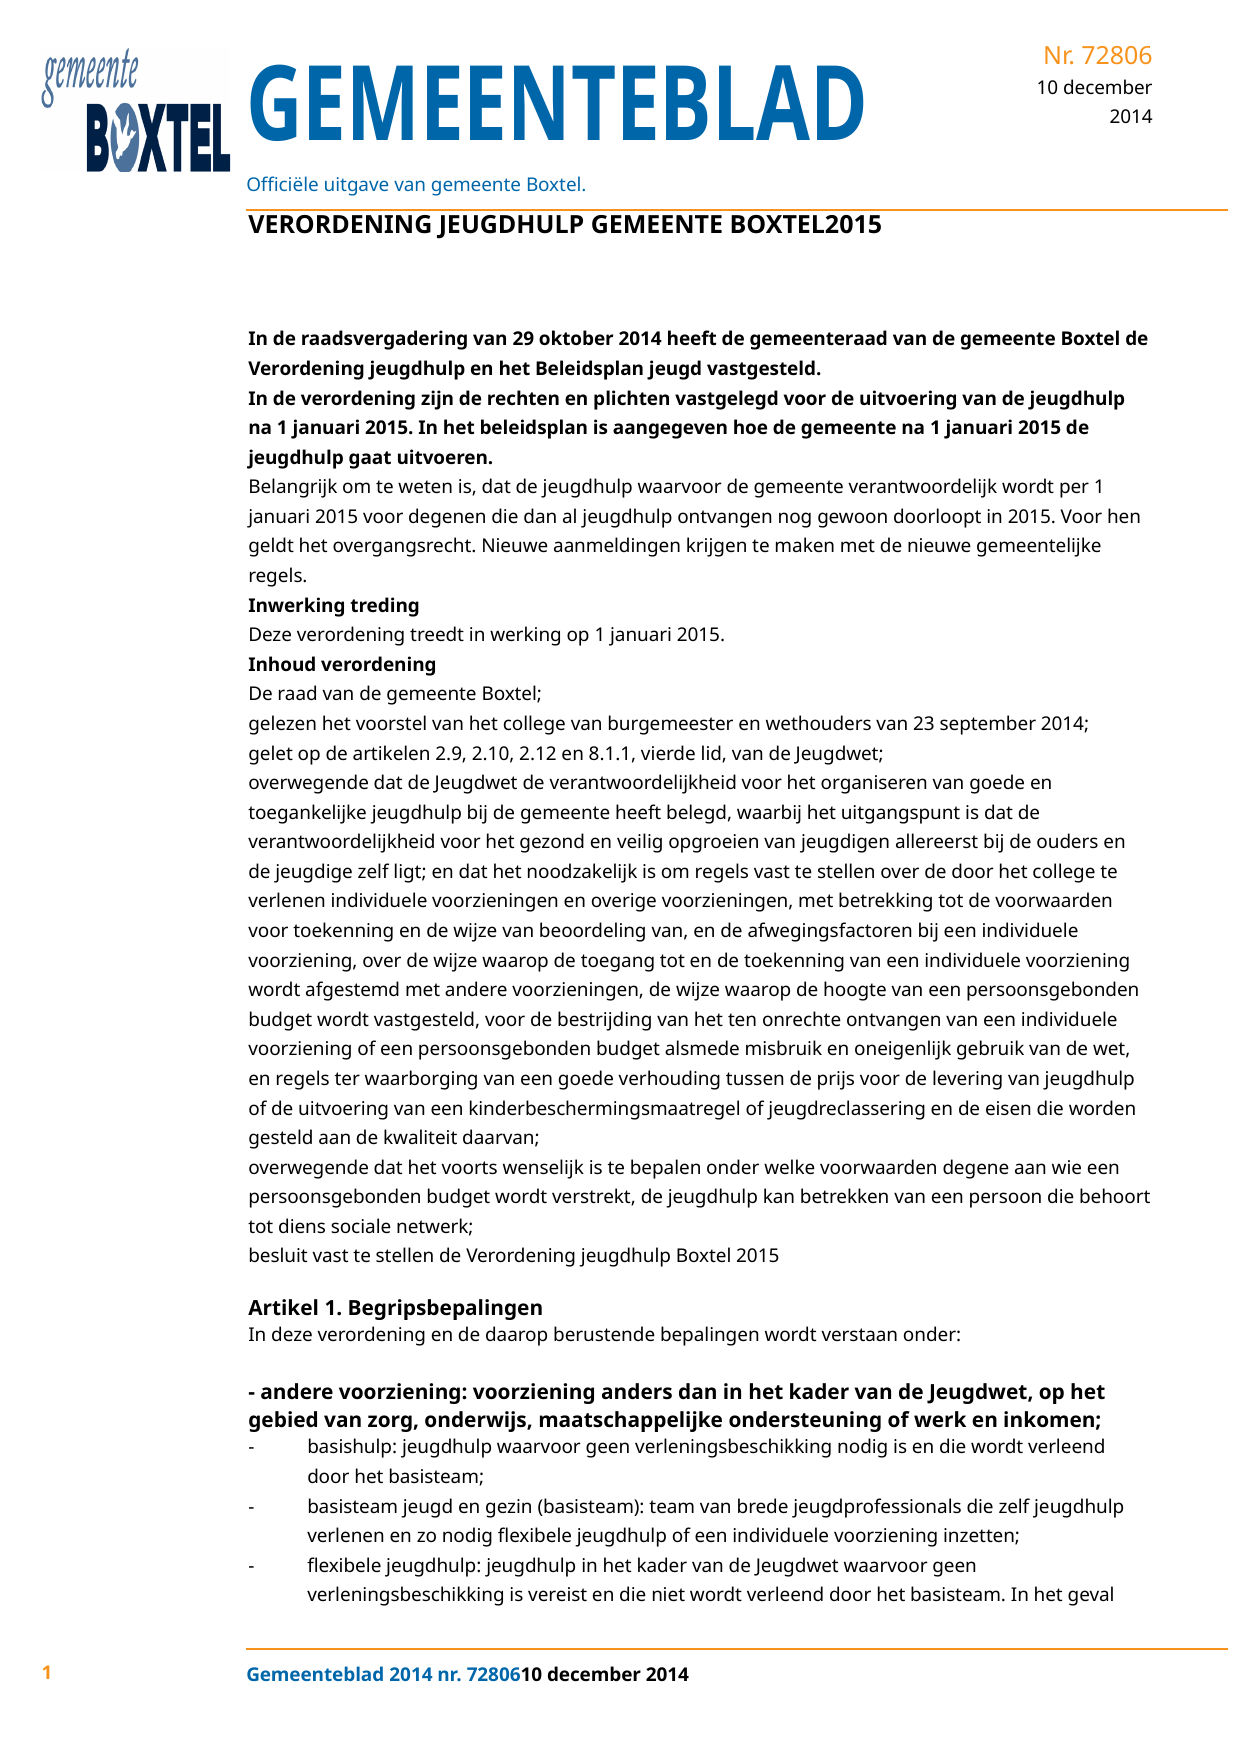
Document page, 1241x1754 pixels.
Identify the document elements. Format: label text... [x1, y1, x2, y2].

list basisteam jeugd en gezin (basisteam): team van brede jeugdprofessionals die zelf jeugdhulp verlenen en zo nodig flexibele jeugdhulp of een individuele voorziening inzetten; [248, 1493, 1152, 1548]
text In de raadsvergadering van 29 oktober 2014 heeft de gemeenteraad van de gemeente Boxtel de Verordening jeugdhulp en het Beleidsplan jeugd vastgesteld. [248, 326, 1152, 381]
text - andere voorziening: voorziening anders dan in het kader van de Jeugdwet, op het gebied van zorg, onderwijs, maatschappelijke ondersteuning of werk en inkomen; [248, 1377, 1152, 1434]
list flexibele jeugdhulp: jeugdhulp in het kader van de Jeugdwet waarvoor geen verleningsbeschikking is vereist en die niet wordt verleend door het basisteam. In het geval [248, 1552, 1152, 1607]
picture [41, 47, 231, 172]
text gelezen het voorstel van het college van burgemeester en wethouders van 23 september 2014; [248, 710, 1152, 736]
text VERORDENING JEUGDHULP GEMEENTE BOXTEL2015 [248, 211, 1152, 241]
text Inhoud verordening [248, 651, 1152, 677]
list basishulp: jeugdhulp waarvoor geen verleningsbeschikking nodig is en die wordt verleend door het basisteam; [248, 1434, 1152, 1489]
text overwegende dat de Jeugdwet de verantwoordelijkheid voor het organiseren van goede en toegankelijke jeugdhulp bij de gemeente heeft belegd, waarbij het uitgangspunt is dat de verantwoordelijkheid voor het gezond en veilig opgroeien van jeugdigen allereerst bij de ouders en de jeugdige zelf ligt; en dat het noodzakelijk is om regels vast te stellen over de door het college te verlenen individuele voorzieningen en overige voorzieningen, met betrekking tot de voorwaarden voor toekenning en de wijze van beoordeling van, en de afwegingsfactoren bij een individuele voorziening, over de wijze waarop de toegang tot en de toekenning van een individuele voorziening wordt afgestemd met andere voorzieningen, de wijze waarop de hoogte van een persoonsgebonden budget wordt vastgesteld, voor de bestrijding van het ten onrechte ontvangen van een individuele voorziening of een persoonsgebonden budget alsmede misbruik en oneigenlijk gebruik van de wet, en regels ter waarborging van een goede verhouding tussen de prijs voor de levering van jeugdhulp of de uitvoering van een kinderbeschermingsmaatregel of jeugdreclassering en de eisen die worden gesteld aan de kwaliteit daarvan; [248, 769, 1152, 1150]
text In de verordening zijn de rechten en plichten vastgelegd voor de uitvoering van de jeugdhulp na 1 januari 2015. In het beleidsplan is aangegeven hoe de gemeente na 1 januari 2015 de jeugdhulp gaat uitvoeren. [248, 385, 1152, 470]
text Belangrijk om te weten is, dat de jeugdhulp waarvoor de gemeente verantwoordelijk wordt per 1 januari 2015 voor degenen die dan al jeugdhulp ontvangen nog gewoon doorloopt in 2015. Voor hen geldt het overgangsrecht. Nieuwe aanmeldingen krijgen te maken met de nieuwe gemeentelijke regels. [248, 473, 1152, 588]
text Inwerking treding [248, 592, 1152, 618]
text Deze verordening treedt in werking op 1 januari 2015. [248, 621, 1152, 647]
text gelet op de artikelen 2.9, 2.10, 2.12 en 8.1.1, vierde lid, van de Jeugdwet; [248, 740, 1152, 766]
text In deze verordening en de daarop berustende bepalingen wordt verstaan onder: [248, 1322, 1152, 1347]
text besluit vast te stellen de Verordening jeugdhulp Boxtel 2015 [248, 1243, 1152, 1268]
text Artikel 1. Begripsbepalingen [248, 1293, 1152, 1322]
text overwegende dat het voorts wenselijk is te bepalen onder welke voorwaarden degene aan wie een persoonsgebonden budget wordt verstrekt, de jeugdhulp kan betrekken van een persoon die behoort tot diens sociale netwerk; [248, 1154, 1152, 1239]
text De raad van de gemeente Boxtel; [248, 681, 1152, 706]
